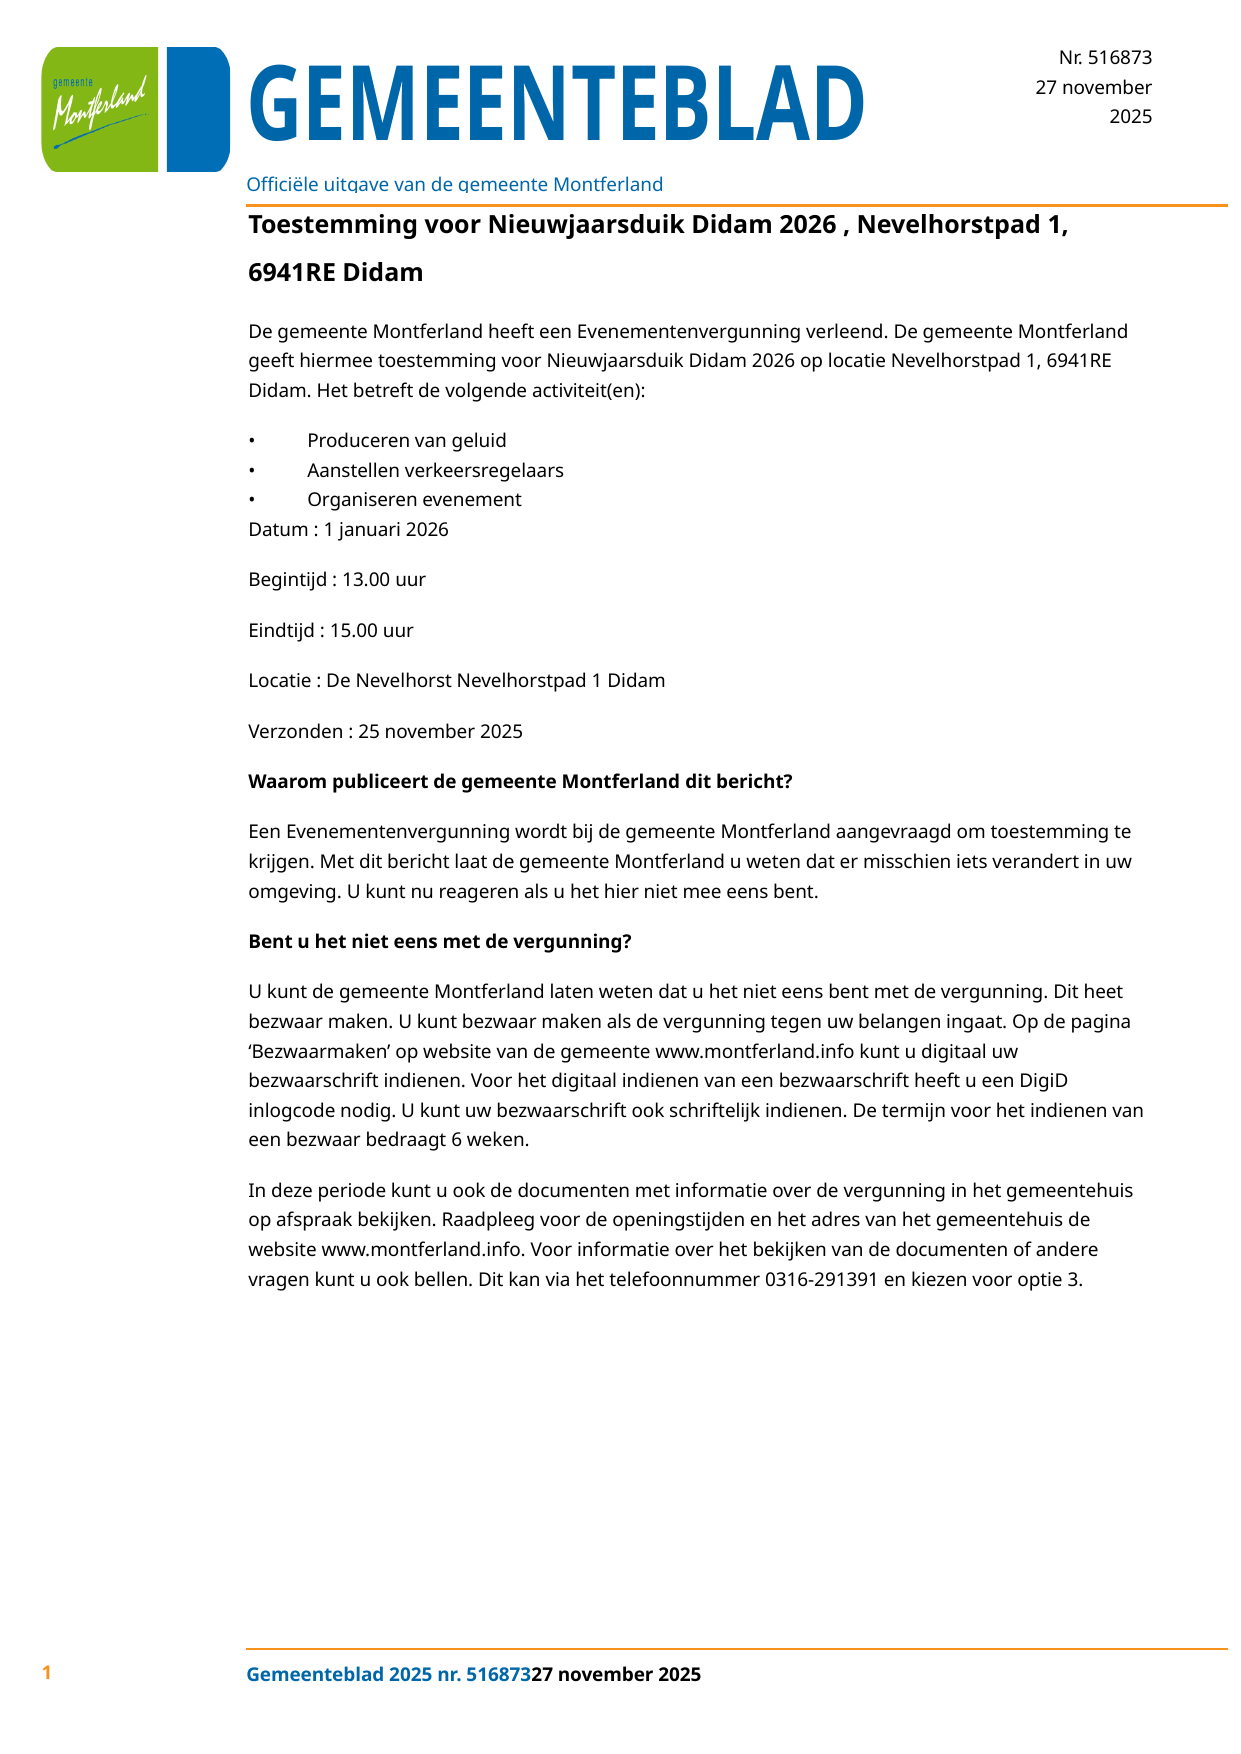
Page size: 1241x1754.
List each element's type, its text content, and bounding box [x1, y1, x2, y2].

text Toestemming voor Nieuwjaarsduik Didam 2026 , Nevelhorstpad 1, 6941RE Didam [248, 207, 1152, 288]
text Datum : 1 januari 2026 [248, 516, 1152, 542]
text Begintijd : 13.00 uur [248, 567, 1152, 592]
list Aanstellen verkeersregelaars [248, 457, 1152, 483]
text Locatie : De Nevelhorst Nevelhorstpad 1 Didam [248, 667, 1152, 693]
text De gemeente Montferland heeft een Evenementenvergunning verleend. De gemeente Montferland geeft hiermee toestemming voor Nieuwjaarsduik Didam 2026 op locatie Nevelhorstpad 1, 6941RE Didam. Het betreft de volgende activiteit(en): [248, 318, 1152, 403]
text Bent u het niet eens met de vergunning? [248, 928, 1152, 954]
text Waarom publiceert de gemeente Montferland dit bericht? [248, 768, 1152, 794]
text Verzonden : 25 november 2025 [248, 718, 1152, 744]
text Eindtijd : 15.00 uur [248, 617, 1152, 643]
text U kunt de gemeente Montferland laten weten dat u het niet eens bent met de vergunning. Dit heet bezwaar maken. U kunt bezwaar maken als de vergunning tegen uw belangen ingaat. Op de pagina ‘Bezwaarmaken’ op website van de gemeente www.montferland.info kunt u digitaal uw bezwaarschrift indienen. Voor het digitaal indienen van een bezwaarschrift heeft u een DigiD inlogcode nodig. U kunt uw bezwaarschrift ook schriftelijk indienen. De termijn voor het indienen van een bezwaar bedraagt 6 weken. [248, 979, 1152, 1152]
text In deze periode kunt u ook de documenten met informatie over de vergunning in het gemeentehuis op afspraak bekijken. Raadpleeg voor de openingstijden en het adres van het gemeentehuis de website www.montferland.info. Voor informatie over het bekijken van de documenten of andere vragen kunt u ook bellen. Dit kan via het telefoonnummer 0316-291391 en kiezen voor optie 3. [248, 1177, 1152, 1292]
list Organiseren evenement [248, 487, 1152, 512]
picture [41, 47, 231, 172]
text Een Evenementenvergunning wordt bij de gemeente Montferland aangevraagd om toestemming te krijgen. Met dit bericht laat de gemeente Montferland u weten dat er misschien iets verandert in uw omgeving. U kunt nu reageren als u het hier niet mee eens bent. [248, 819, 1152, 904]
list Produceren van geluid [248, 427, 1152, 453]
